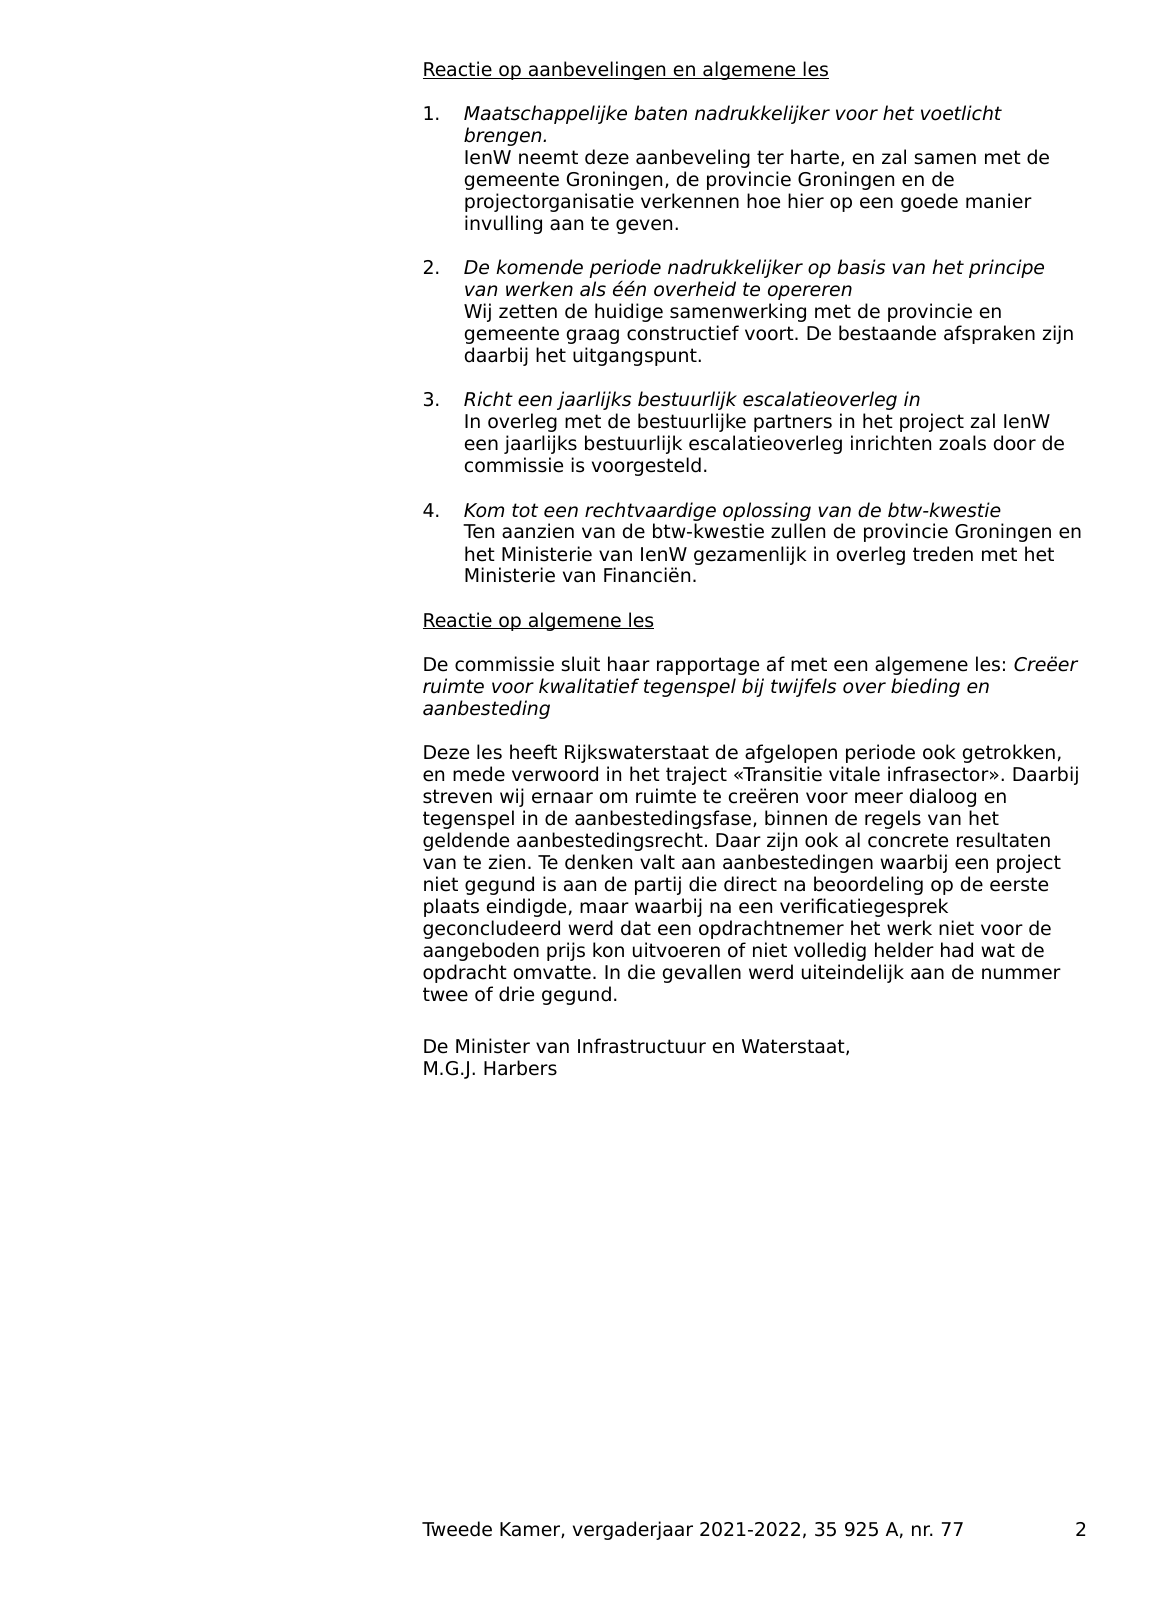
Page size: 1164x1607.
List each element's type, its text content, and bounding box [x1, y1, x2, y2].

text De Minister van Infrastructuur en Waterstaat, M.G.J. Harbers [422, 1036, 1087, 1079]
text 4. Kom tot een rechtvaardige oplossing van de btw-kwestie [422, 499, 1087, 521]
text 1. Maatschappelijke baten nadrukkelijker voor het voetlicht brengen. [422, 103, 1087, 147]
subtitle Reactie op aanbevelingen en algemene les [422, 59, 1087, 81]
subtitle Reactie op algemene les [422, 609, 1087, 632]
text Deze les heeft Rijkswaterstaat de afgelopen periode ook getrokken, en mede verwoord in het traject «Transitie vitale infrasector». Daarbij streven wij ernaar om ruimte te creëren voor meer dialoog en tegenspel in de aanbestedingsfase, binnen de regels van het geldende aanbestedingsrecht. Daar zijn ook al concrete resultaten van te zien. Te denken valt aan aanbestedingen waarbij een project niet gegund is aan de partij die direct na beoordeling op de eerste plaats eindigde, maar waarbij na een verificatiegesprek geconcludeerd werd dat een opdrachtnemer het werk niet voor de aangeboden prijs kon uitvoeren of niet volledig helder had wat de opdracht omvatte. In die gevallen werd uiteindelijk aan de nummer twee of drie gegund. [422, 742, 1087, 1006]
text 3. Richt een jaarlijks bestuurlijk escalatieoverleg in [422, 389, 1087, 411]
text In overleg met de bestuurlijke partners in het project zal IenW een jaarlijks bestuurlijk escalatieoverleg inrichten zoals door de commissie is voorgesteld. [464, 411, 1087, 477]
text Wij zetten de huidige samenwerking met de provincie en gemeente graag constructief voort. De bestaande afspraken zijn daarbij het uitgangspunt. [464, 301, 1087, 367]
text 2. De komende periode nadrukkelijker op basis van het principe van werken als één overheid te opereren [422, 257, 1087, 301]
text De commissie sluit haar rapportage af met een algemene les: Creëer ruimte voor kwalitatief tegenspel bij twijfels over bieding en aanbesteding [422, 654, 1087, 720]
text Ten aanzien van de btw-kwestie zullen de provincie Groningen en het Ministerie van IenW gezamenlijk in overleg treden met het Ministerie van Financiën. [464, 521, 1087, 587]
text IenW neemt deze aanbeveling ter harte, en zal samen met de gemeente Groningen, de provincie Groningen en de projectorganisatie verkennen hoe hier op een goede manier invulling aan te geven. [464, 147, 1087, 235]
